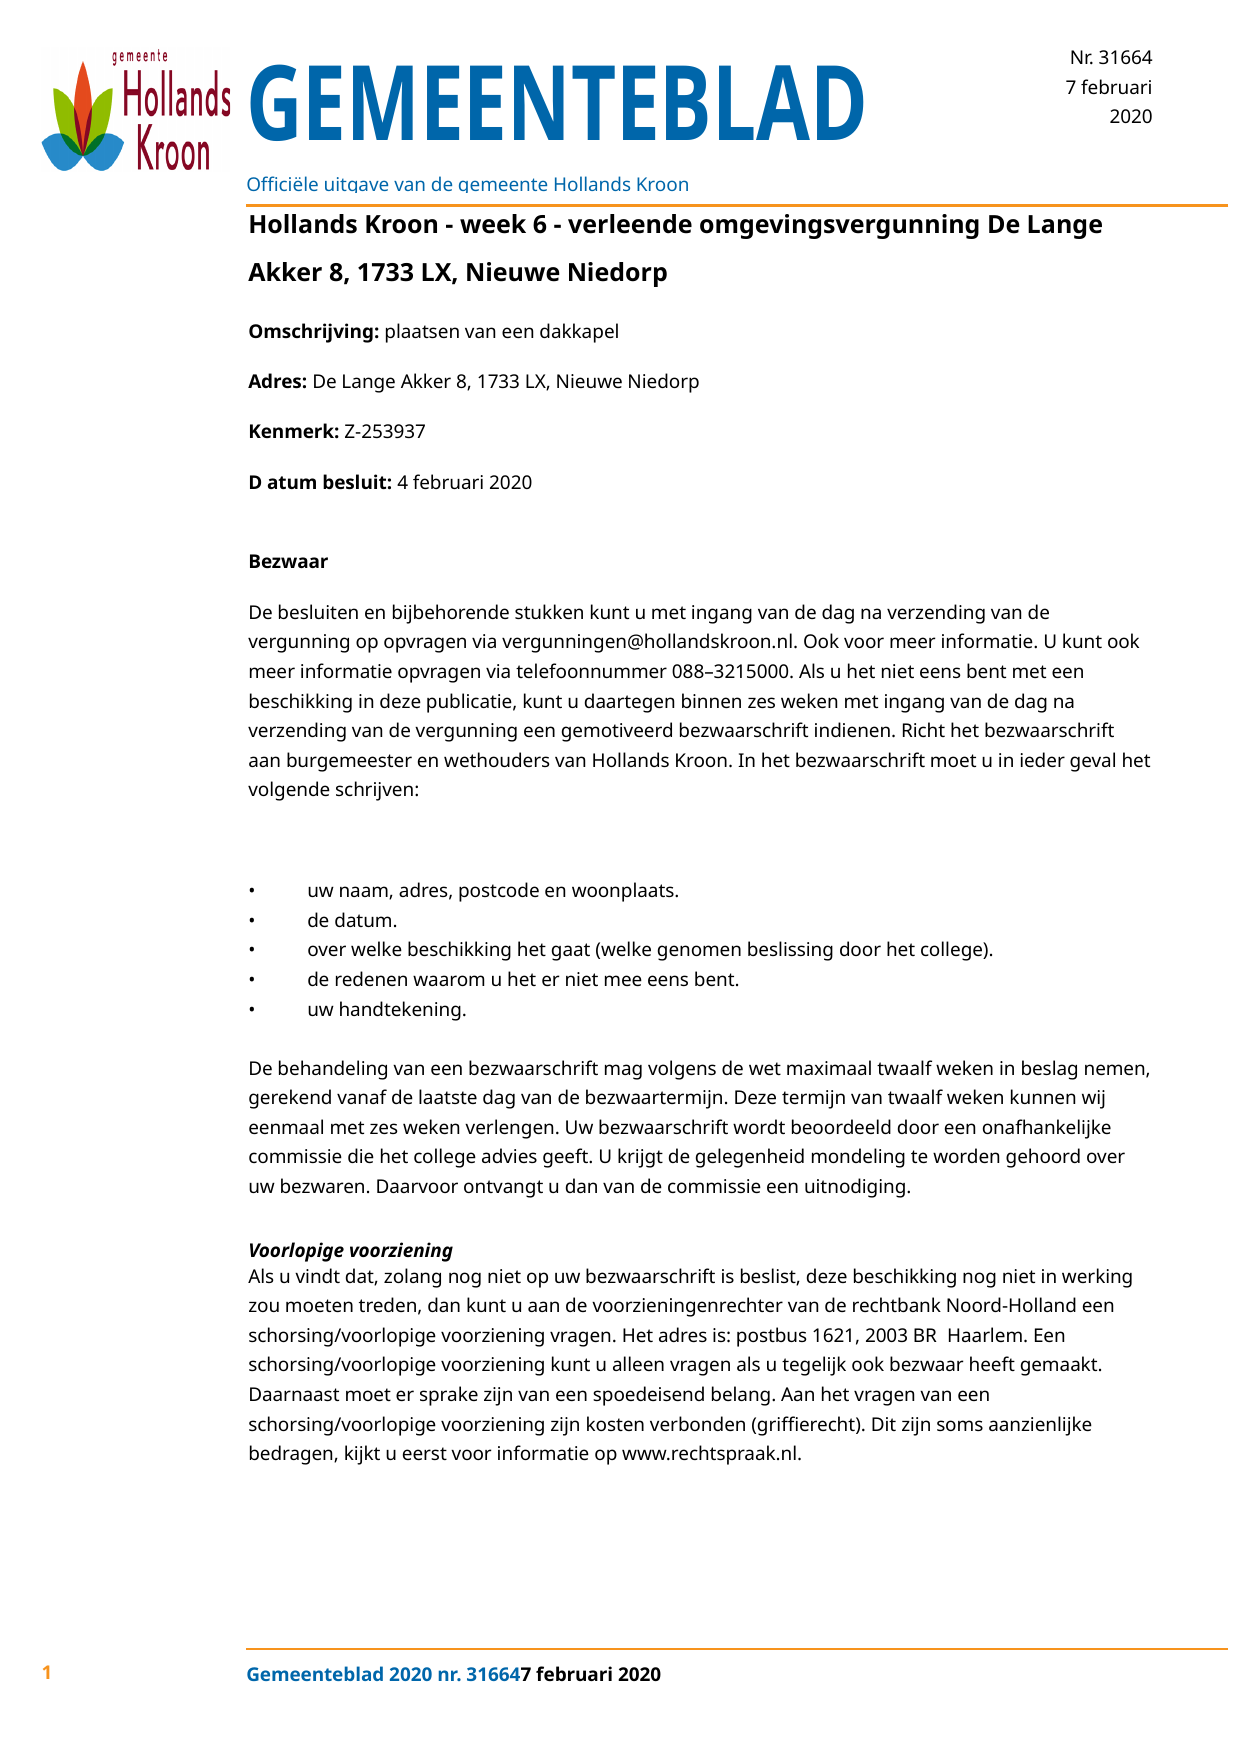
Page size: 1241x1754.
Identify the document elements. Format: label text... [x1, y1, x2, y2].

table_header D atum besluit: 4 februari 2020 [248, 469, 700, 495]
list de datum. [248, 907, 1152, 933]
list uw handtekening. [248, 996, 1152, 1021]
list over welke beschikking het gaat (welke genomen beslissing door het college). [248, 937, 1152, 962]
text Kenmerk: Z-253937 [248, 419, 1152, 444]
text De besluiten en bijbehorende stukken kunt u met ingang van de dag na verzending van de vergunning op opvragen via vergunningen@hollandskroon.nl. Ook voor meer informatie. U kunt ook meer informatie opvragen via telefoonnummer 088–3215000. Als u het niet eens bent met een beschikking in deze publicatie, kunt u daartegen binnen zes weken met ingang van de dag na verzending van de vergunning een gemotiveerd bezwaarschrift indienen. Richt het bezwaarschrift aan burgemeester en wethouders van Hollands Kroon. In het bezwaarschrift moet u in ieder geval het volgende schrijven: [248, 599, 1152, 802]
text Adres: De Lange Akker 8, 1733 LX, Nieuwe Niedorp [248, 368, 1152, 394]
list uw naam, adres, postcode en woonplaats. [248, 877, 1152, 903]
text Hollands Kroon - week 6 - verleende omgevingsvergunning De Lange Akker 8, 1733 LX, Nieuwe Niedorp [248, 207, 1152, 288]
list de redenen waarom u het er niet mee eens bent. [248, 966, 1152, 992]
text Bezwaar [248, 549, 1152, 574]
table_header [700, 469, 1152, 495]
text De behandeling van een bezwaarschrift mag volgens de wet maximaal twaalf weken in beslag nemen, gerekend vanaf de laatste dag van de bezwaartermijn. Deze termijn van twaalf weken kunnen wij eenmaal met zes weken verlengen. Uw bezwaarschrift wordt beoordeeld door een onafhankelijke commissie die het college advies geeft. U krijgt de gelegenheid mondeling te worden gehoord over uw bezwaren. Daarvoor ontvangt u dan van de commissie een uitnodiging. [248, 1055, 1152, 1199]
text Omschrijving: plaatsen van een dakkapel [248, 318, 1152, 344]
text Als u vindt dat, zolang nog niet op uw bezwaarschrift is beslist, deze beschikking nog niet in werking zou moeten treden, dan kunt u aan de voorzieningenrechter van de rechtbank Noord-Holland een schorsing/voorlopige voorziening vragen. Het adres is: postbus 1621, 2003 BR Haarlem. Een schorsing/voorlopige voorziening kunt u alleen vragen als u tegelijk ook bezwaar heeft gemaakt. Daarnaast moet er sprake zijn van een spoedeisend belang. Aan het vragen van een schorsing/voorlopige voorziening zijn kosten verbonden (griffierecht). Dit zijn soms aanzienlijke bedragen, kijkt u eerst voor informatie op www.rechtspraak.nl. [248, 1263, 1152, 1466]
text Voorlopige voorziening [248, 1237, 1152, 1263]
picture [41, 47, 231, 172]
